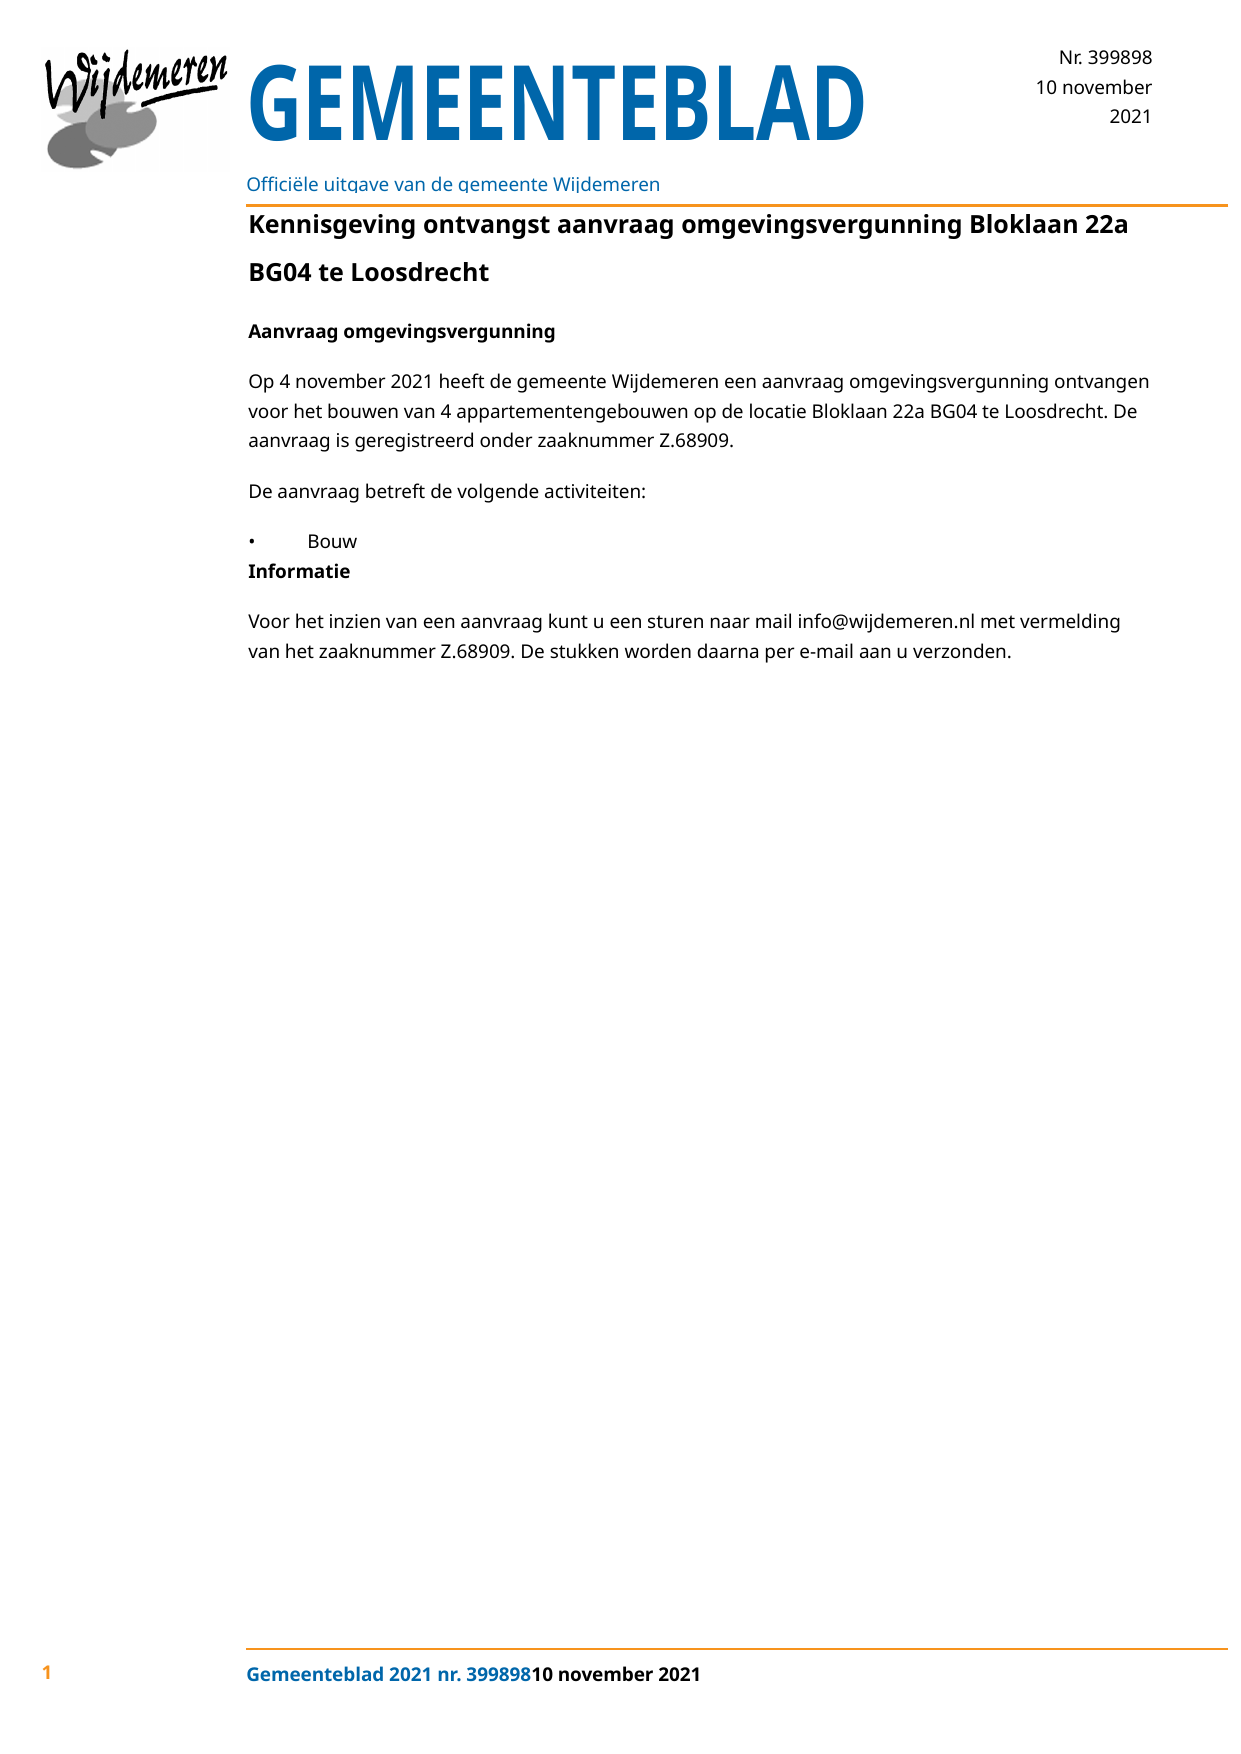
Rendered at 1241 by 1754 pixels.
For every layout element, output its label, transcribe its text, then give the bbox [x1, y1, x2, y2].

list Bouw [248, 528, 1152, 554]
picture [41, 47, 231, 172]
text Aanvraag omgevingsvergunning [248, 318, 1152, 344]
text De aanvraag betreft de volgende activiteiten: [248, 478, 1152, 504]
text Kennisgeving ontvangst aanvraag omgevingsvergunning Bloklaan 22a BG04 te Loosdrecht [248, 207, 1152, 288]
text Voor het inzien van een aanvraag kunt u een sturen naar mail info@wijdemeren.nl met vermelding van het zaaknummer Z.68909. De stukken worden daarna per e-mail aan u verzonden. [248, 608, 1152, 664]
text Op 4 november 2021 heeft de gemeente Wijdemeren een aanvraag omgevingsvergunning ontvangen voor het bouwen van 4 appartementengebouwen op de locatie Bloklaan 22a BG04 te Loosdrecht. De aanvraag is geregistreerd onder zaaknummer Z.68909. [248, 368, 1152, 453]
text Informatie [248, 558, 1152, 584]
